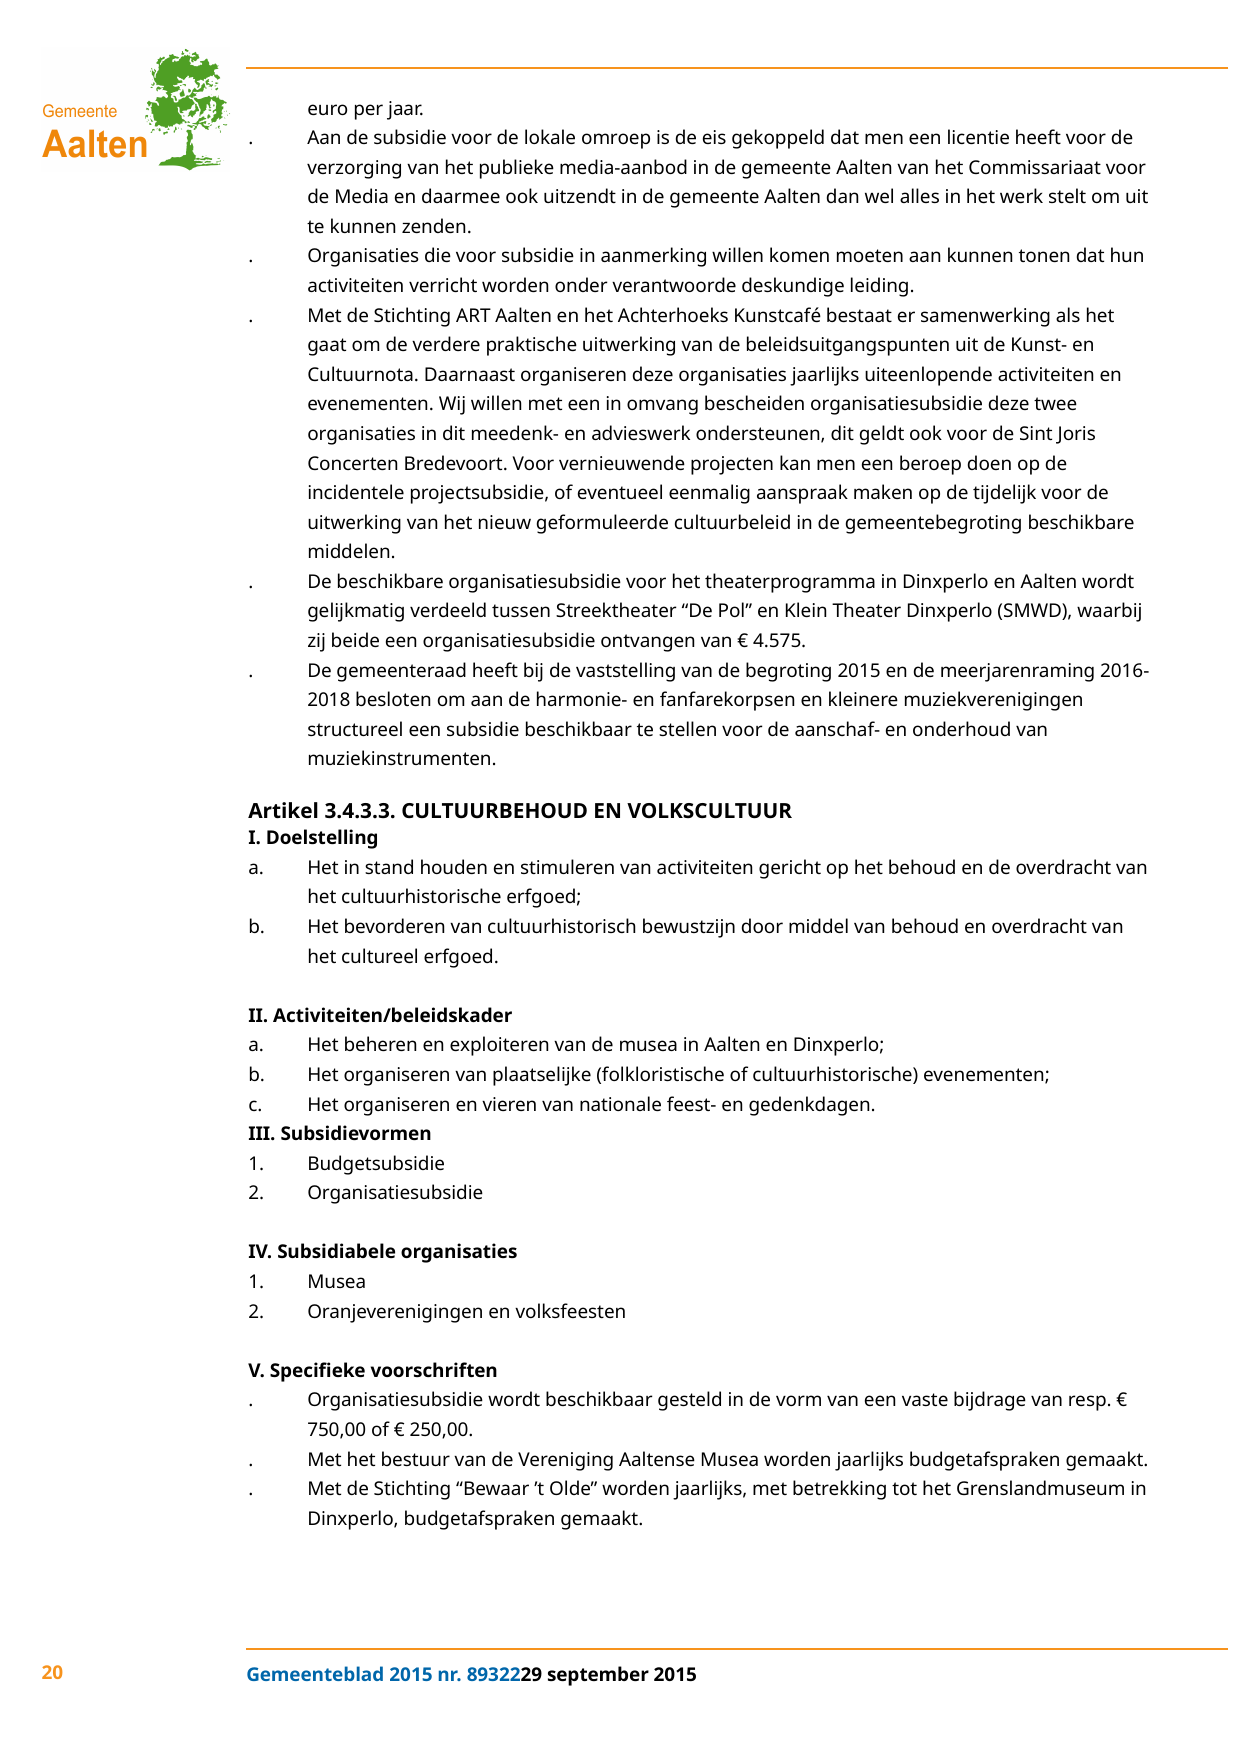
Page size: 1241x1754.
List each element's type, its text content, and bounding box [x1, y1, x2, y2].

text I. Doelstelling [248, 824, 1152, 850]
text III. Subsidievormen [248, 1120, 1152, 1146]
list Budgetsubsidie [248, 1150, 1152, 1176]
list Organisatiesubsidie [248, 1179, 1152, 1205]
list Aan de subsidie voor de lokale omroep is de eis gekoppeld dat men een licentie heeft voor de verzorging van het publieke media-aanbod in de gemeente Aalten van het Commissariaat voor de Media en daarmee ook uitzendt in de gemeente Aalten dan wel alles in het werk stelt om uit te kunnen zenden. [248, 124, 1152, 239]
list Organisaties die voor subsidie in aanmerking willen komen moeten aan kunnen tonen dat hun activiteiten verricht worden onder verantwoorde deskundige leiding. [248, 243, 1152, 298]
list Organisatiesubsidie wordt beschikbaar gesteld in de vorm van een vaste bijdrage van resp. € 750,00 of € 250,00. [248, 1387, 1152, 1442]
list Het organiseren en vieren van nationale feest- en gedenkdagen. [248, 1091, 1152, 1116]
list Met het bestuur van de Vereniging Aaltense Musea worden jaarlijks budgetafspraken gemaakt. [248, 1446, 1152, 1471]
list Met de Stichting ART Aalten en het Achterhoeks Kunstcafé bestaat er samenwerking als het gaat om de verdere praktische uitwerking van de beleidsuitgangspunten uit de Kunst- en Cultuurnota. Daarnaast organiseren deze organisaties jaarlijks uiteenlopende activiteiten en evenementen. Wij willen met een in omvang bescheiden organisatiesubsidie deze twee organisaties in dit meedenk- en advieswerk ondersteunen, dit geldt ook voor de Sint Joris Concerten Bredevoort. Voor vernieuwende projecten kan men een beroep doen op de incidentele projectsubsidie, of eventueel eenmalig aanspraak maken op de tijdelijk voor de uitwerking van het nieuw geformuleerde cultuurbeleid in de gemeentebegroting beschikbare middelen. [248, 302, 1152, 564]
list Het beheren en exploiteren van de musea in Aalten en Dinxperlo; [248, 1032, 1152, 1057]
text IV. Subsidiabele organisaties [248, 1239, 1152, 1264]
list Het organiseren van plaatselijke (folkloristische of cultuurhistorische) evenementen; [248, 1061, 1152, 1087]
text Artikel 3.4.3.3. CULTUURBEHOUD EN VOLKSCULTUUR [248, 796, 1152, 824]
list De beschikbare organisatiesubsidie voor het theaterprogramma in Dinxperlo en Aalten wordt gelijkmatig verdeeld tussen Streektheater “De Pol” en Klein Theater Dinxperlo (SMWD), waarbij zij beide een organisatiesubsidie ontvangen van € 4.575. [248, 568, 1152, 653]
list De gemeenteraad heeft bij de vaststelling van de begroting 2015 en de meerjarenraming 2016-2018 besloten om aan de harmonie- en fanfarekorpsen en kleinere muziekverenigingen structureel een subsidie beschikbaar te stellen voor de aanschaf- en onderhoud van muziekinstrumenten. [248, 657, 1152, 771]
picture [41, 47, 231, 172]
list Het bevorderen van cultuurhistorisch bewustzijn door middel van behoud en overdracht van het cultureel erfgoed. [248, 913, 1152, 968]
list euro per jaar. [248, 95, 1152, 121]
text II. Activiteiten/beleidskader [248, 1002, 1152, 1028]
text V. Specifieke voorschriften [248, 1357, 1152, 1383]
list Musea [248, 1268, 1152, 1294]
list Het in stand houden en stimuleren van activiteiten gericht op het behoud en de overdracht van het cultuurhistorische erfgoed; [248, 854, 1152, 909]
list Oranjeverenigingen en volksfeesten [248, 1298, 1152, 1323]
list Met de Stichting “Bewaar ’t Olde” worden jaarlijks, met betrekking tot het Grenslandmuseum in Dinxperlo, budgetafspraken gemaakt. [248, 1475, 1152, 1531]
